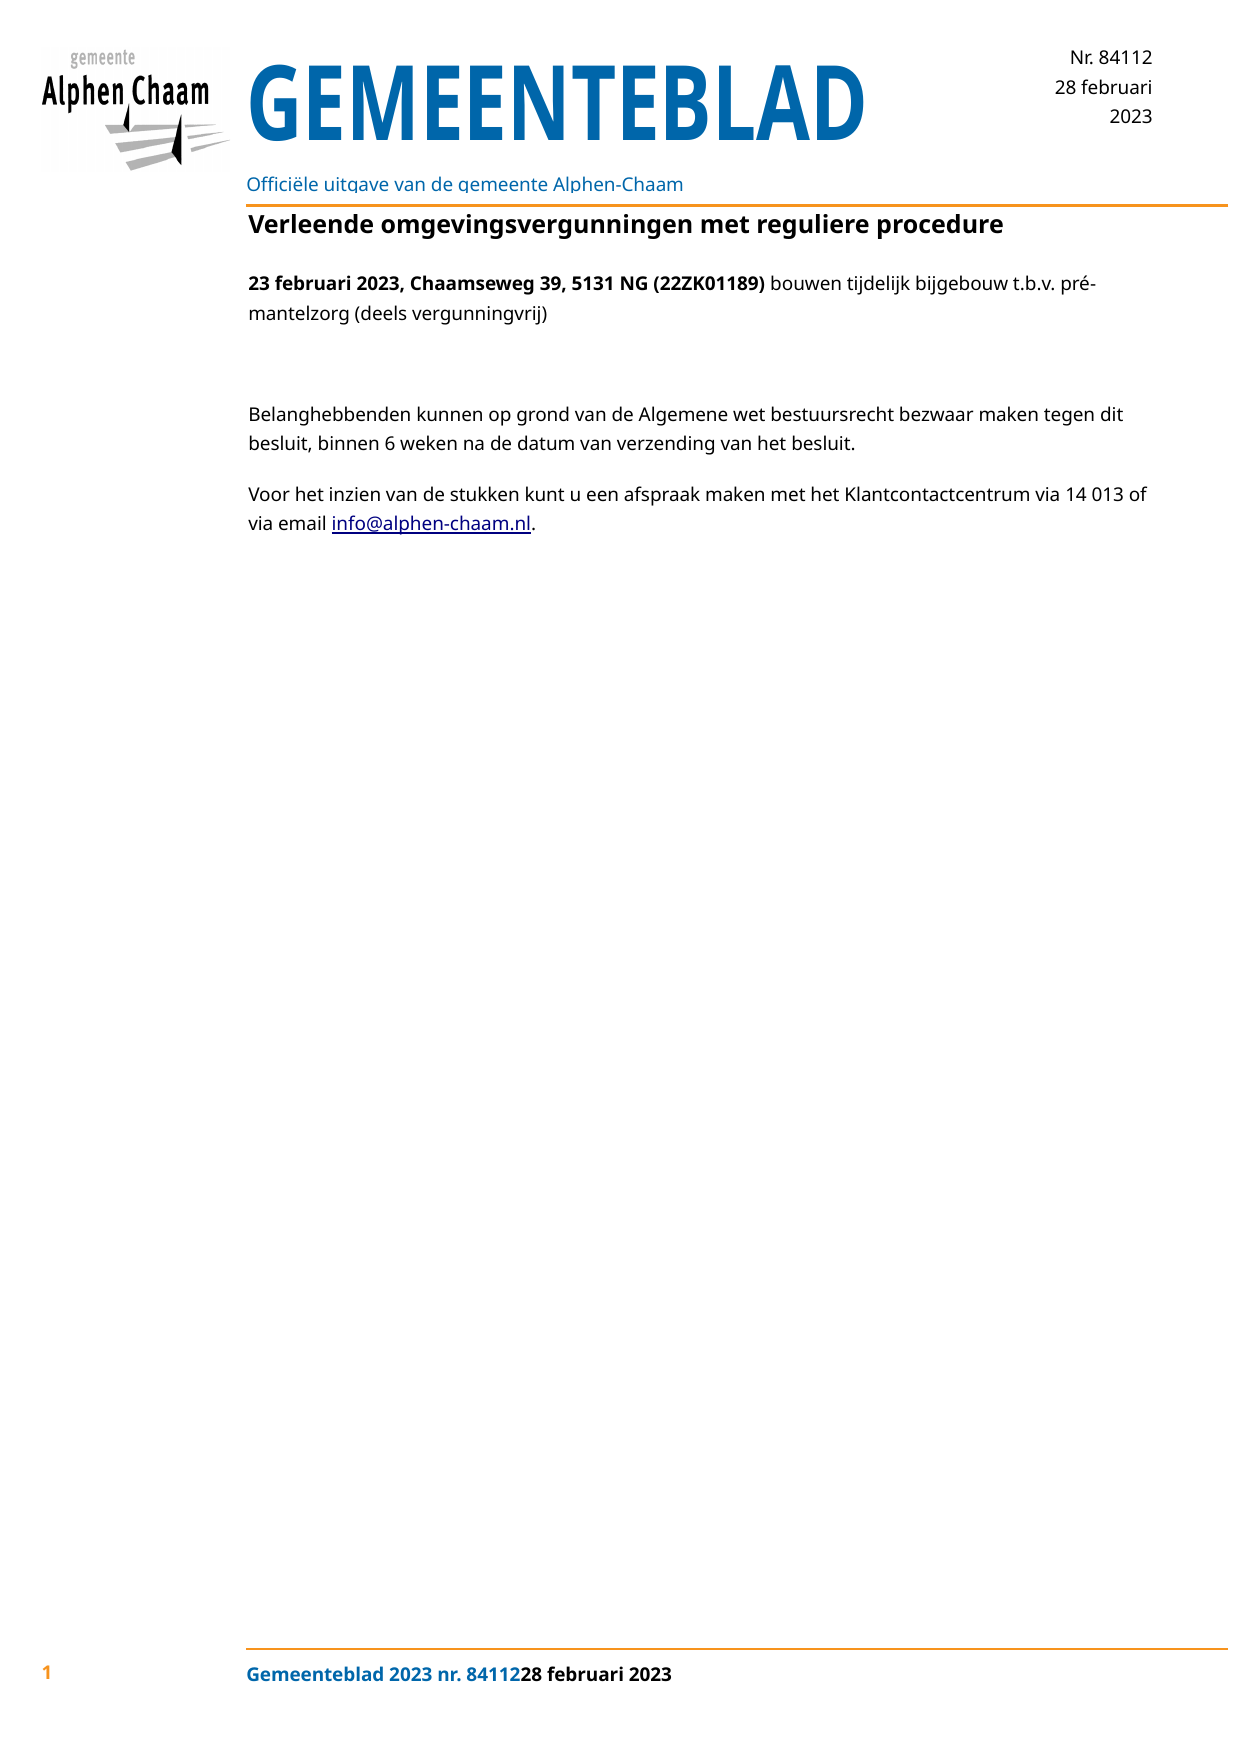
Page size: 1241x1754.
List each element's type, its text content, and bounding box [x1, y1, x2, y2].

text Belanghebbenden kunnen op grond van de Algemene wet bestuursrecht bezwaar maken tegen dit besluit, binnen 6 weken na de datum van verzending van het besluit. [248, 401, 1152, 456]
text Voor het inzien van de stukken kunt u een afspraak maken met het Klantcontactcentrum via 14 013 of via email info@alphen-chaam.nl. [248, 481, 1152, 536]
text Verleende omgevingsvergunningen met reguliere procedure [248, 207, 1152, 241]
picture [41, 47, 231, 172]
text 23 februari 2023, Chaamseweg 39, 5131 NG (22ZK01189) bouwen tijdelijk bijgebouw t.b.v. pré-mantelzorg (deels vergunningvrij) [248, 270, 1152, 326]
